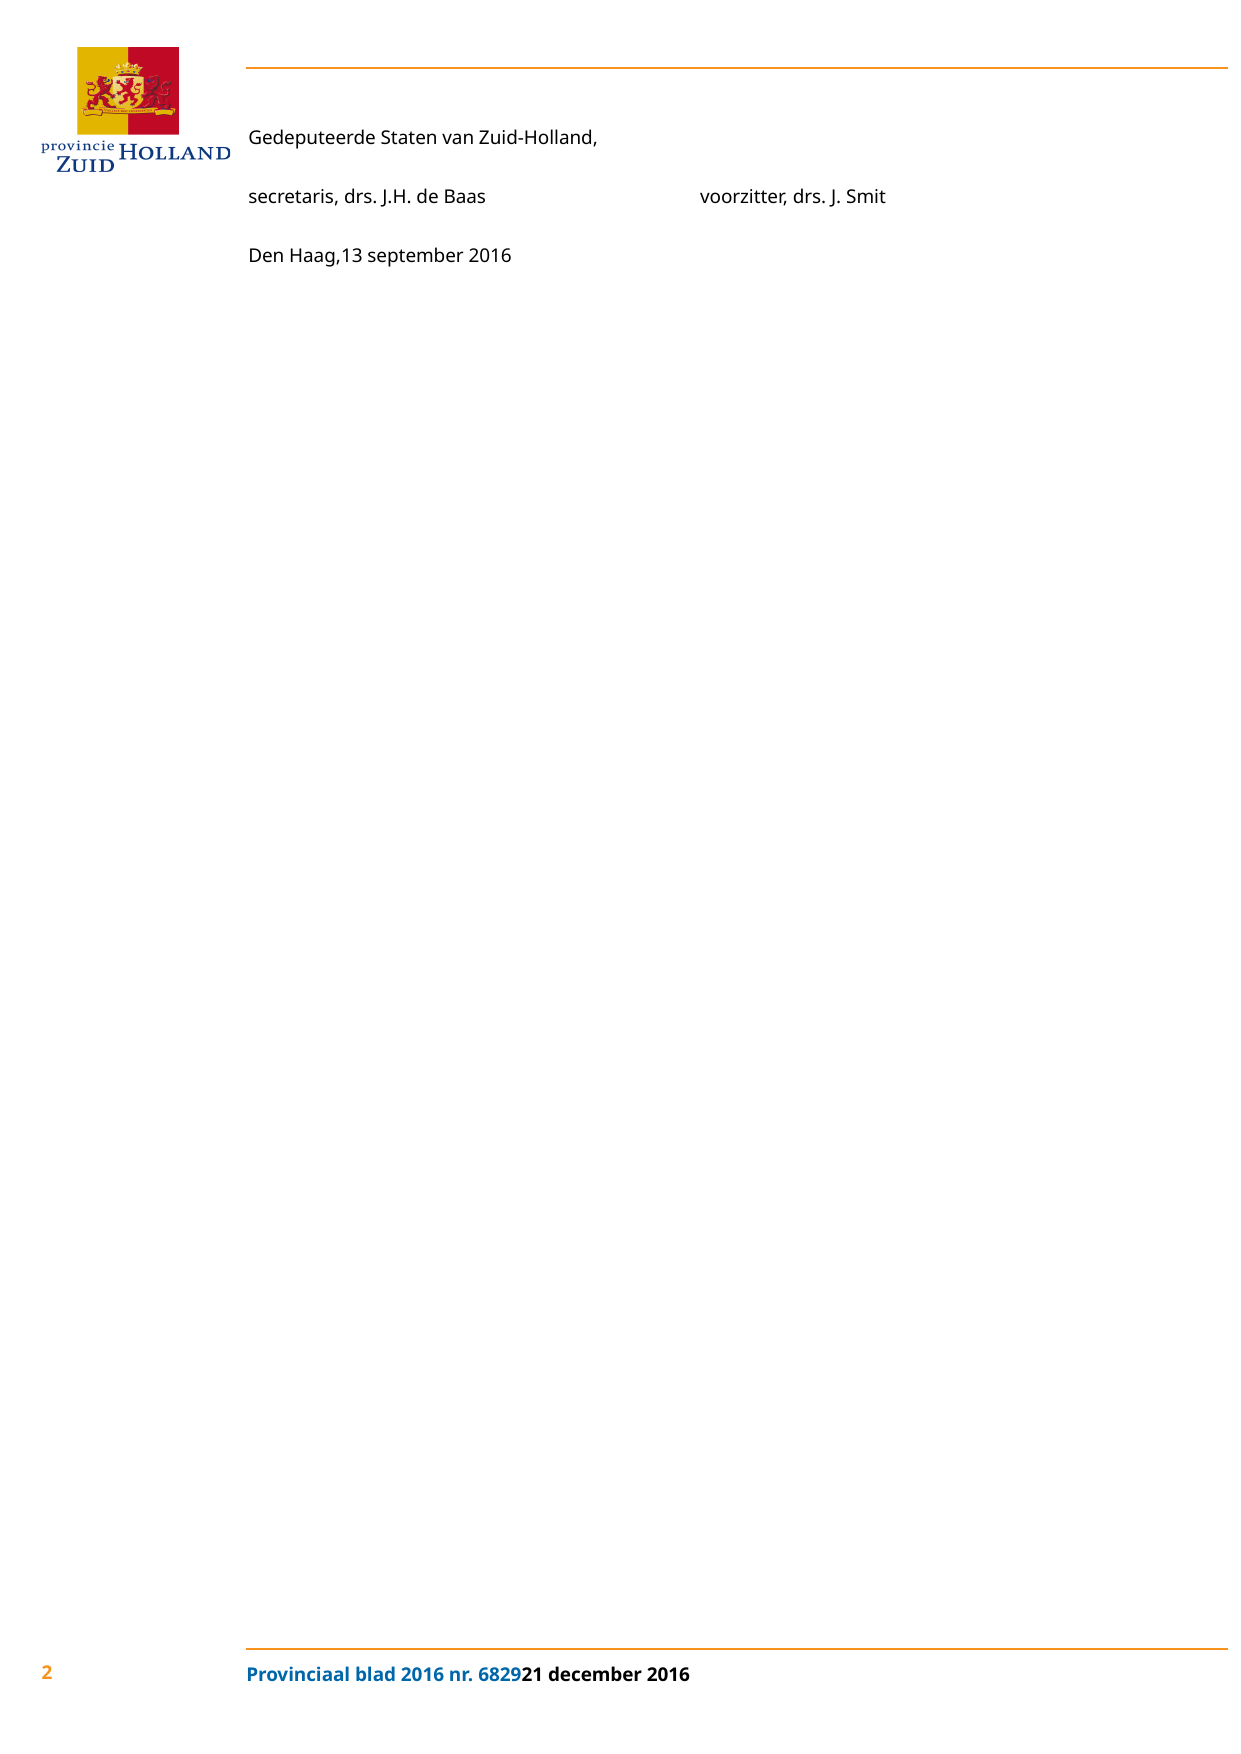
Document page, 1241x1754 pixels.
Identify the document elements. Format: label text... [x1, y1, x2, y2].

text Gedeputeerde Staten van Zuid-Holland, [248, 124, 1152, 150]
text Den Haag,13 september 2016 [248, 242, 1152, 268]
table_header secretaris, drs. J.H. de Baas [248, 184, 700, 209]
picture [41, 47, 231, 172]
table_header voorzitter, drs. J. Smit [700, 184, 1152, 209]
